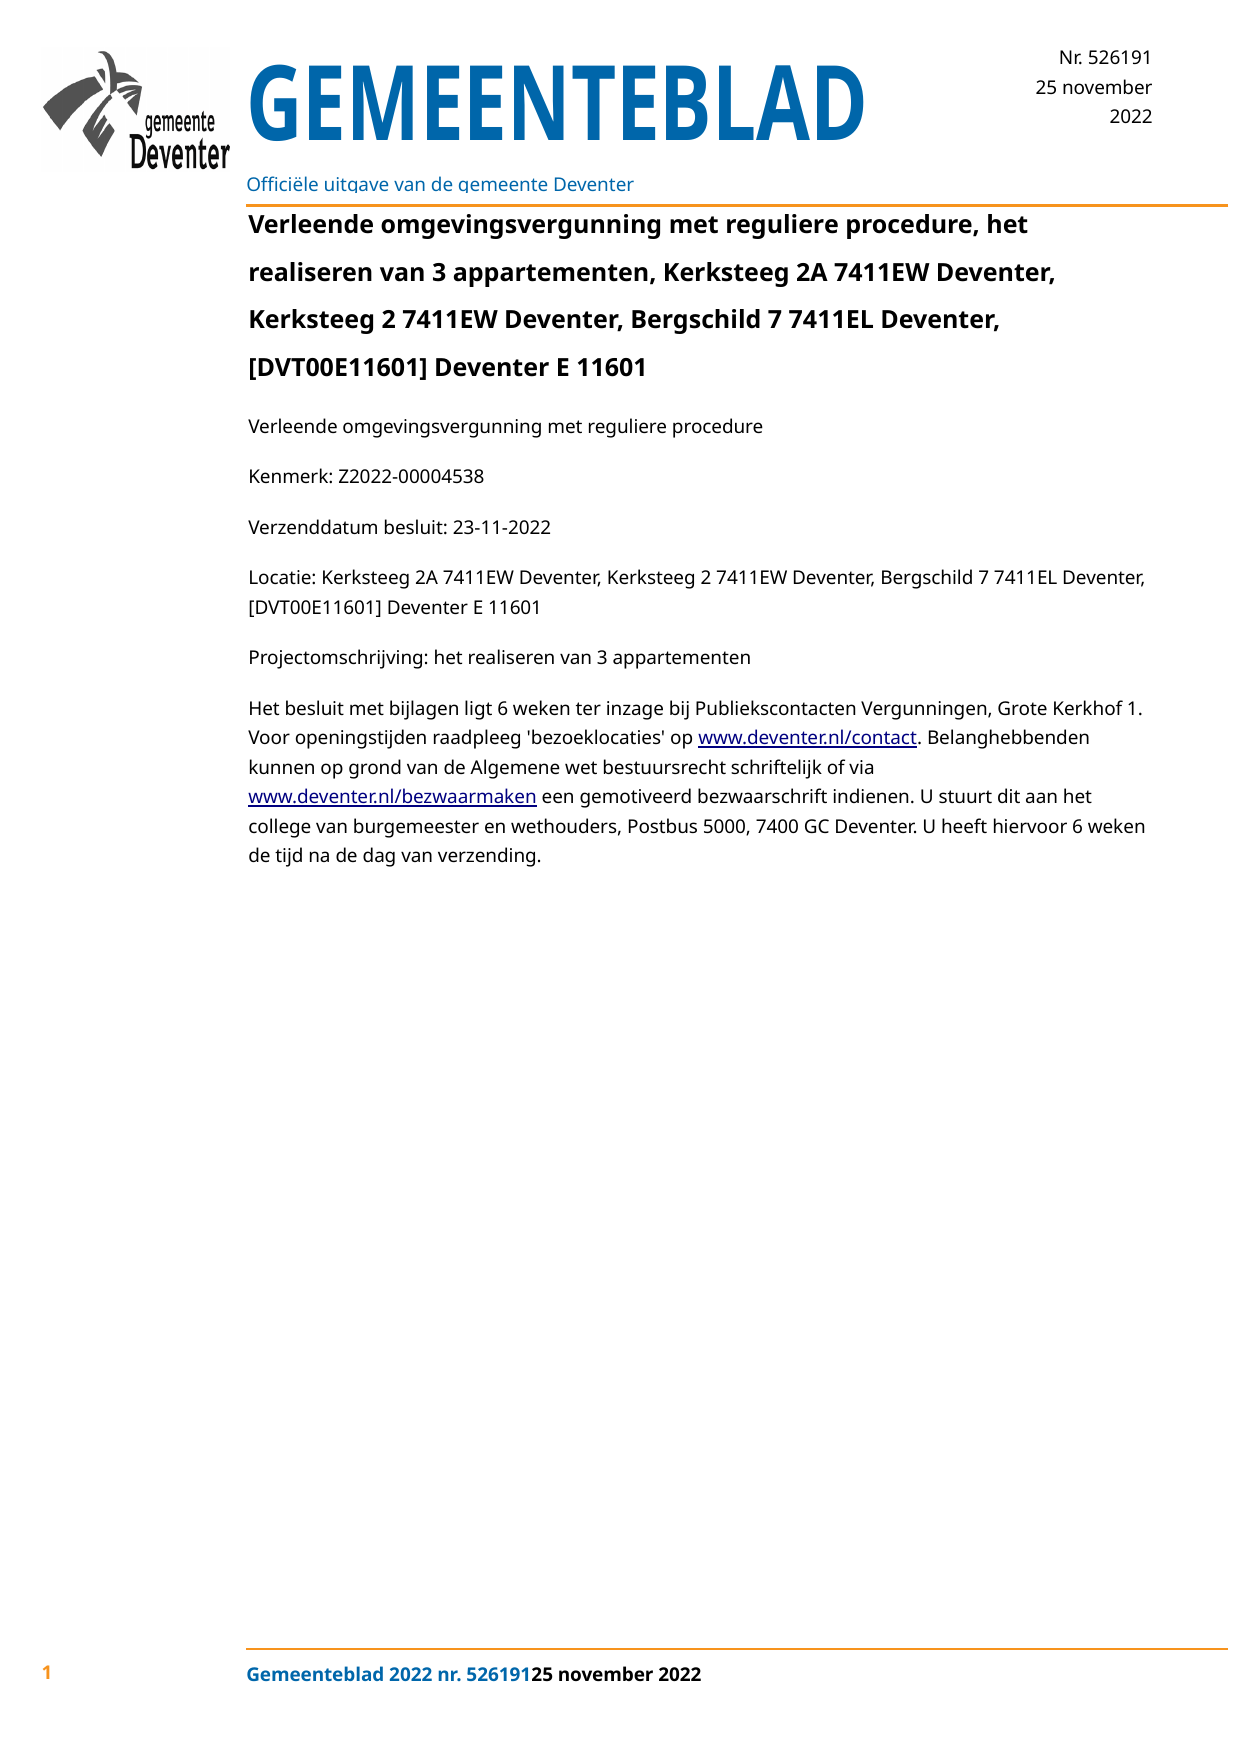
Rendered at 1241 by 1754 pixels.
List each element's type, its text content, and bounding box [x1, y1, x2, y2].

text Verzenddatum besluit: 23-11-2022 [248, 514, 1152, 540]
text Verleende omgevingsvergunning met reguliere procedure [248, 413, 1152, 439]
text Projectomschrijving: het realiseren van 3 appartementen [248, 644, 1152, 670]
text Locatie: Kerksteeg 2A 7411EW Deventer, Kerksteeg 2 7411EW Deventer, Bergschild 7 7411EL Deventer, [DVT00E11601] Deventer E 11601 [248, 564, 1152, 620]
text Het besluit met bijlagen ligt 6 weken ter inzage bij Publiekscontacten Vergunningen, Grote Kerkhof 1. Voor openingstijden raadpleeg 'bezoeklocaties' op www.deventer.nl/contact. Belanghebbenden kunnen op grond van de Algemene wet bestuursrecht schriftelijk of via www.deventer.nl/bezwaarmaken een gemotiveerd bezwaarschrift indienen. U stuurt dit aan het college van burgemeester en wethouders, Postbus 5000, 7400 GC Deventer. U heeft hiervoor 6 weken de tijd na de dag van verzending. [248, 695, 1152, 868]
text Kenmerk: Z2022-00004538 [248, 463, 1152, 489]
text Verleende omgevingsvergunning met reguliere procedure, het realiseren van 3 appartementen, Kerksteeg 2A 7411EW Deventer, Kerksteeg 2 7411EW Deventer, Bergschild 7 7411EL Deventer, [DVT00E11601] Deventer E 11601 [248, 207, 1152, 384]
picture [41, 47, 231, 172]
